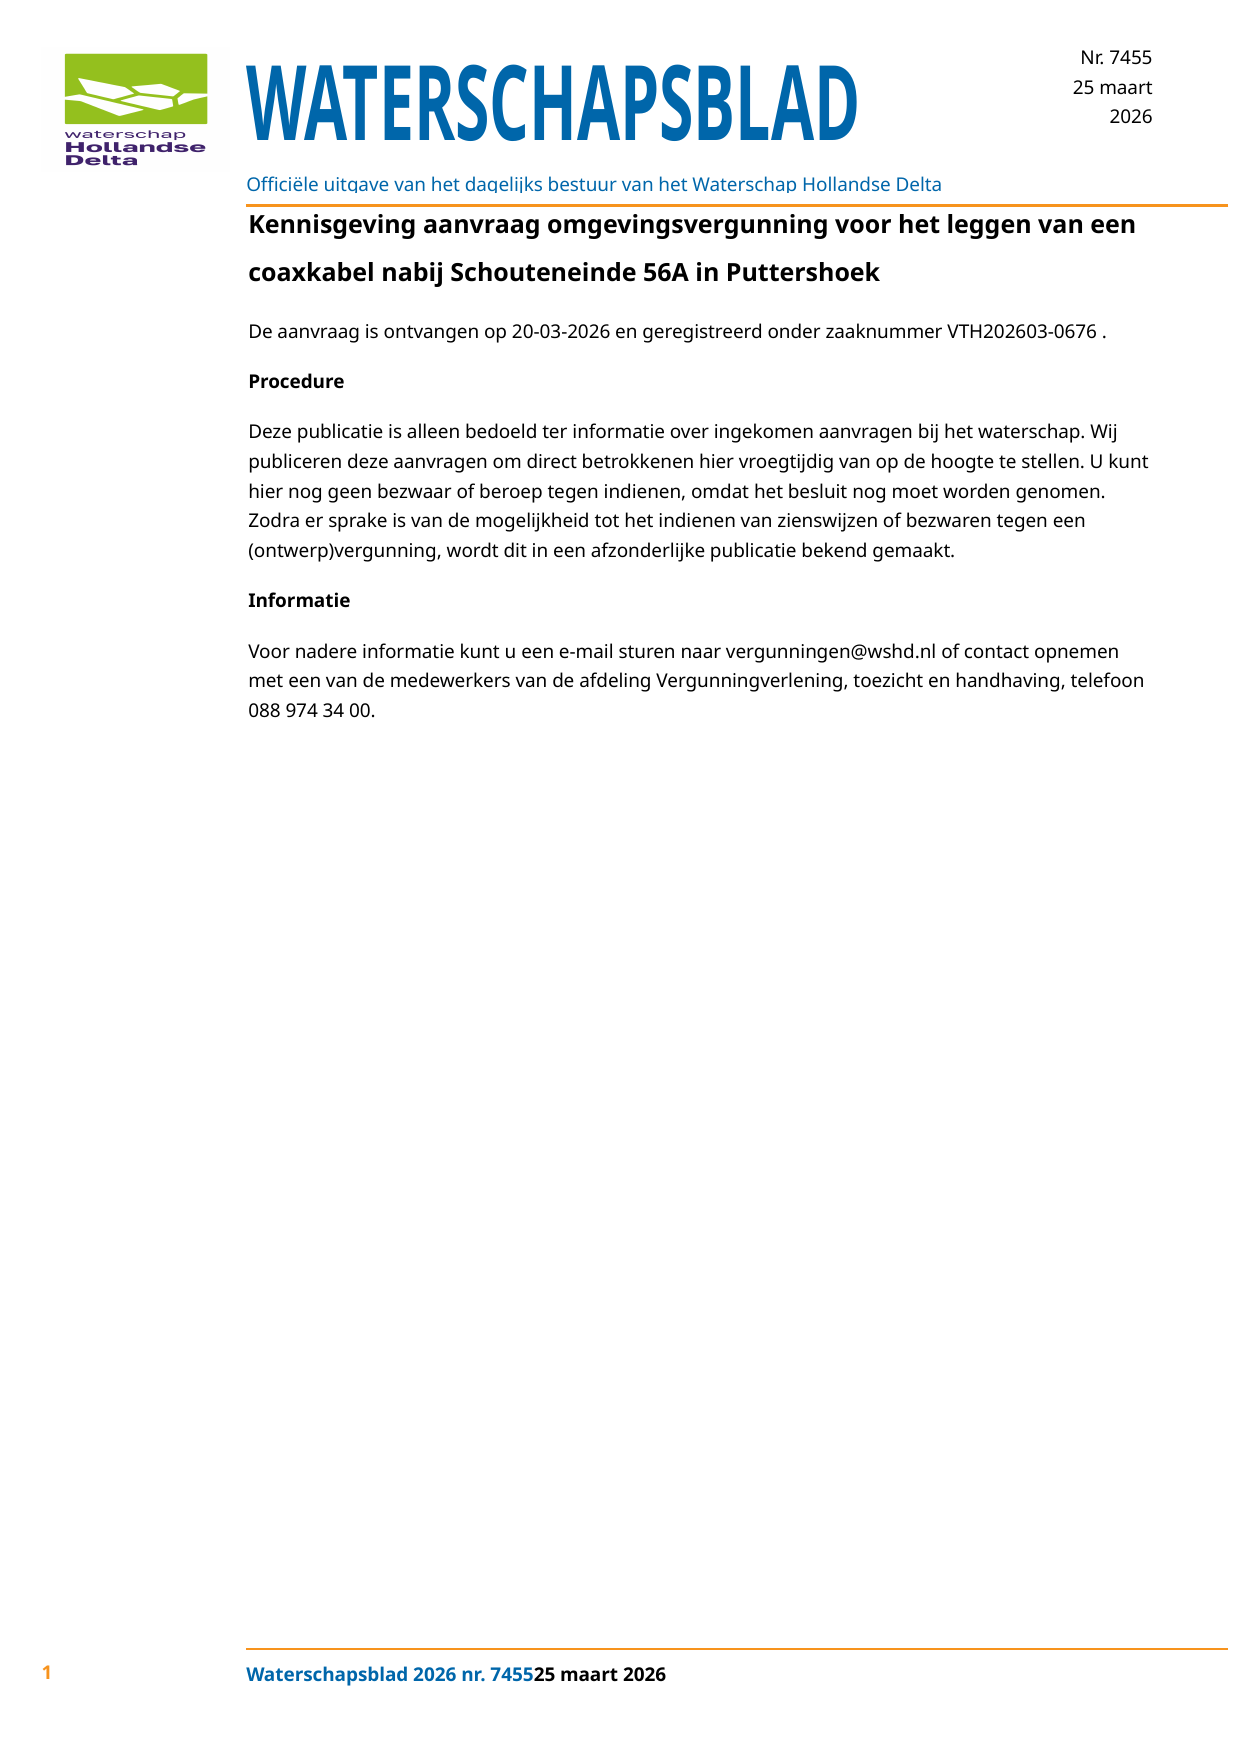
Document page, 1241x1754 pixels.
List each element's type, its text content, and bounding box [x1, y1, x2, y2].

text Deze publicatie is alleen bedoeld ter informatie over ingekomen aanvragen bij het waterschap. Wij publiceren deze aanvragen om direct betrokkenen hier vroegtijdig van op de hoogte te stellen. U kunt hier nog geen bezwaar of beroep tegen indienen, omdat het besluit nog moet worden genomen. Zodra er sprake is van de mogelijkheid tot het indienen van zienswijzen of bezwaren tegen een (ontwerp)vergunning, wordt dit in een afzonderlijke publicatie bekend gemaakt. [248, 419, 1152, 563]
picture [41, 47, 231, 172]
text Kennisgeving aanvraag omgevingsvergunning voor het leggen van een coaxkabel nabij Schouteneinde 56A in Puttershoek [248, 207, 1152, 288]
text De aanvraag is ontvangen op 20-03-2026 en geregistreerd onder zaaknummer VTH202603-0676 . [248, 318, 1152, 344]
text Voor nadere informatie kunt u een e-mail sturen naar vergunningen@wshd.nl of contact opnemen met een van de medewerkers van de afdeling Vergunningverlening, toezicht en handhaving, telefoon 088 974 34 00. [248, 638, 1152, 723]
text Informatie [248, 587, 1152, 613]
text Procedure [248, 368, 1152, 394]
